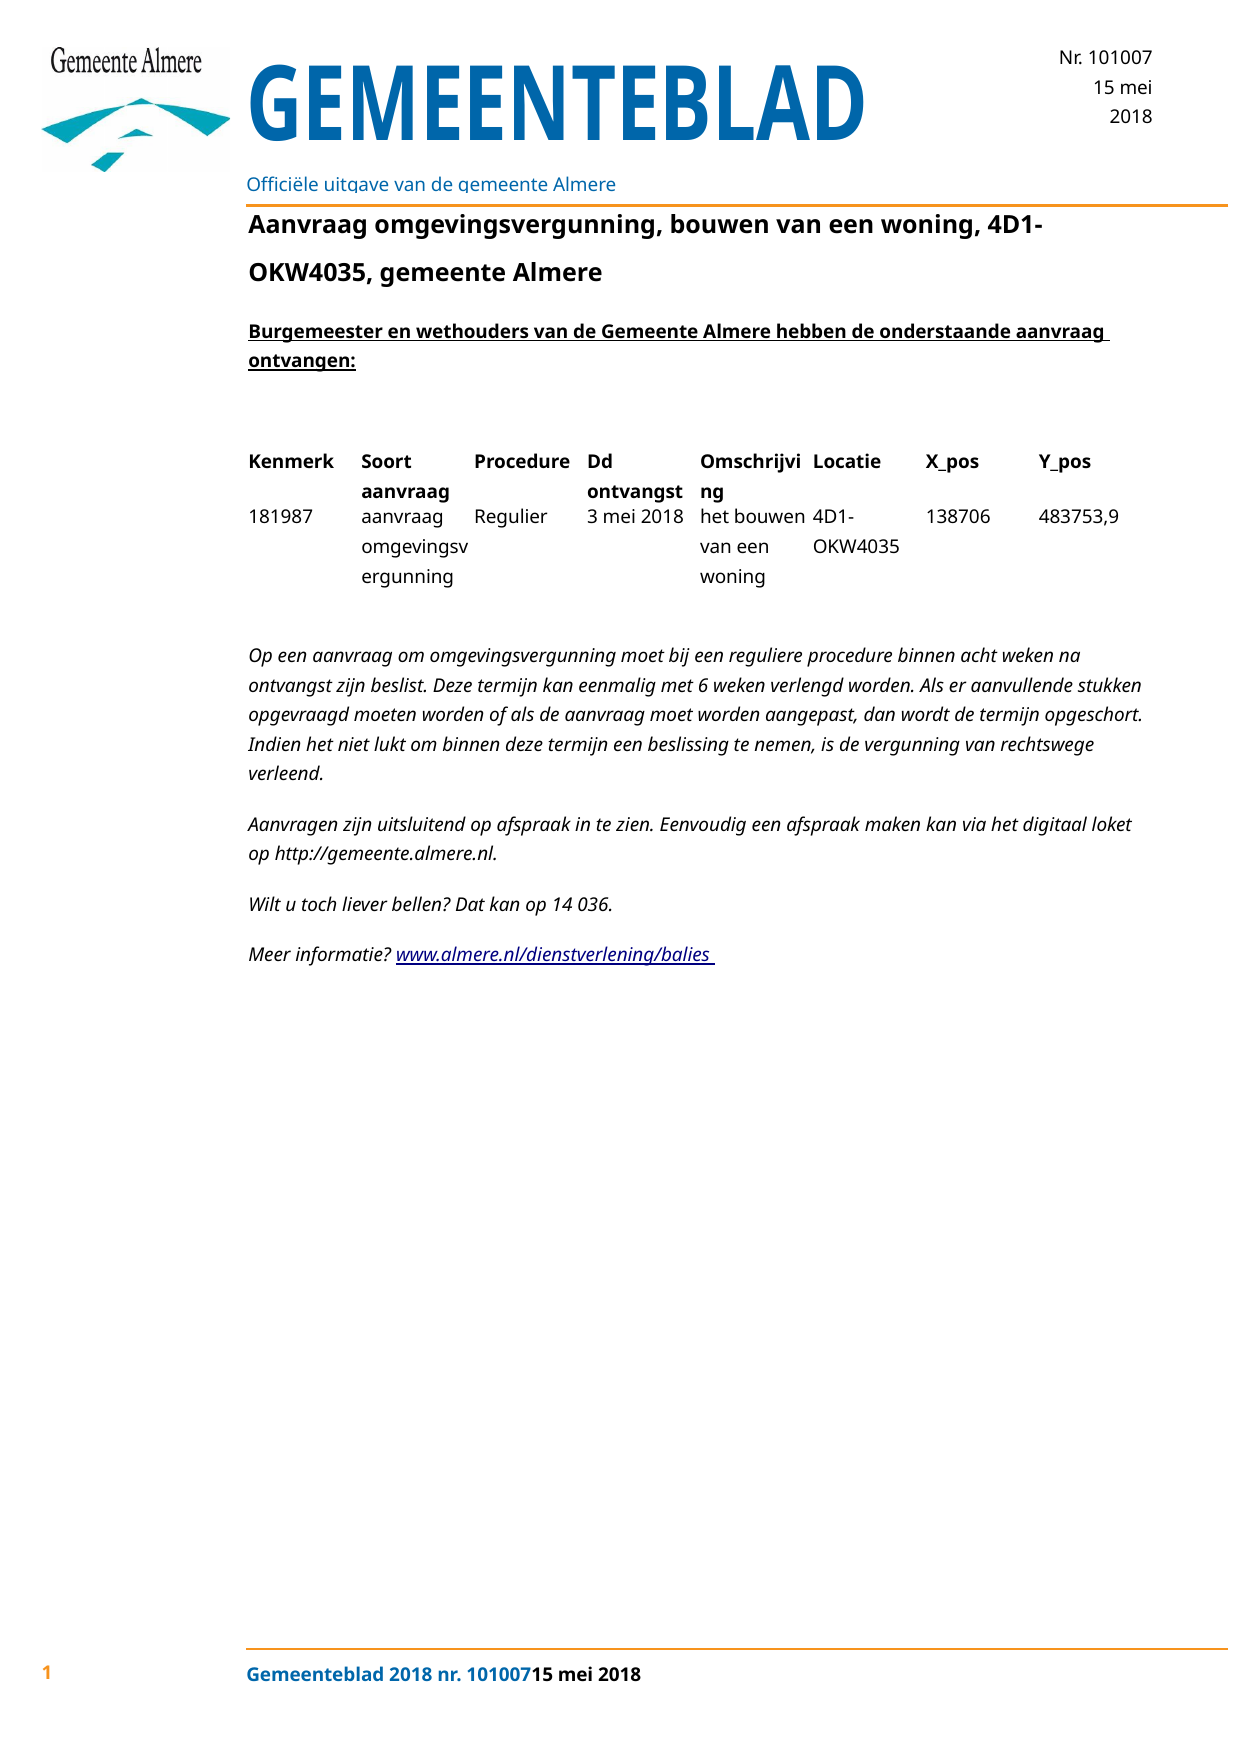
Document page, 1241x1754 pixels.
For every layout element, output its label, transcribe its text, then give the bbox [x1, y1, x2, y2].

table_cell 181987 [248, 504, 361, 589]
table_cell 483753,9 [1039, 504, 1152, 589]
text Burgemeester en wethouders van de Gemeente Almere hebben de onderstaande aanvraag ontvangen: [248, 318, 1152, 373]
table_cell 3 mei 2018 [587, 504, 700, 589]
table_cell 4D1-OKW4035 [813, 504, 926, 589]
table_cell Regulier [474, 504, 587, 589]
text Aanvraag omgevingsvergunning, bouwen van een woning, 4D1-OKW4035, gemeente Almere [248, 207, 1152, 288]
picture [41, 47, 231, 172]
table_header Soort aanvraag [361, 449, 474, 504]
table_header Dd ontvangst [587, 449, 700, 504]
table_header Locatie [813, 449, 926, 504]
table_header Procedure [474, 449, 587, 504]
text Aanvragen zijn uitsluitend op afspraak in te zien. Eenvoudig een afspraak maken kan via het digitaal loket op http://gemeente.almere.nl. [248, 811, 1152, 866]
table_header Kenmerk [248, 449, 361, 504]
text Wilt u toch liever bellen? Dat kan op 14 036. [248, 891, 1152, 917]
text Meer informatie? www.almere.nl/dienstverlening/balies [248, 941, 1152, 967]
text Op een aanvraag om omgevingsvergunning moet bij een reguliere procedure binnen acht weken na ontvangst zijn beslist. Deze termijn kan eenmalig met 6 weken verlengd worden. Als er aanvullende stukken opgevraagd moeten worden of als de aanvraag moet worden aangepast, dan wordt de termijn opgeschort. Indien het niet lukt om binnen deze termijn een beslissing te nemen, is de vergunning van rechtswege verleend. [248, 642, 1152, 786]
table_header X_pos [926, 449, 1038, 504]
table_cell het bouwen van een woning [700, 504, 813, 589]
table_cell aanvraag omgevingsvergunning [361, 504, 474, 589]
table_cell 138706 [926, 504, 1038, 589]
table_header Y_pos [1039, 449, 1152, 504]
table_header Omschrijving [700, 449, 813, 504]
